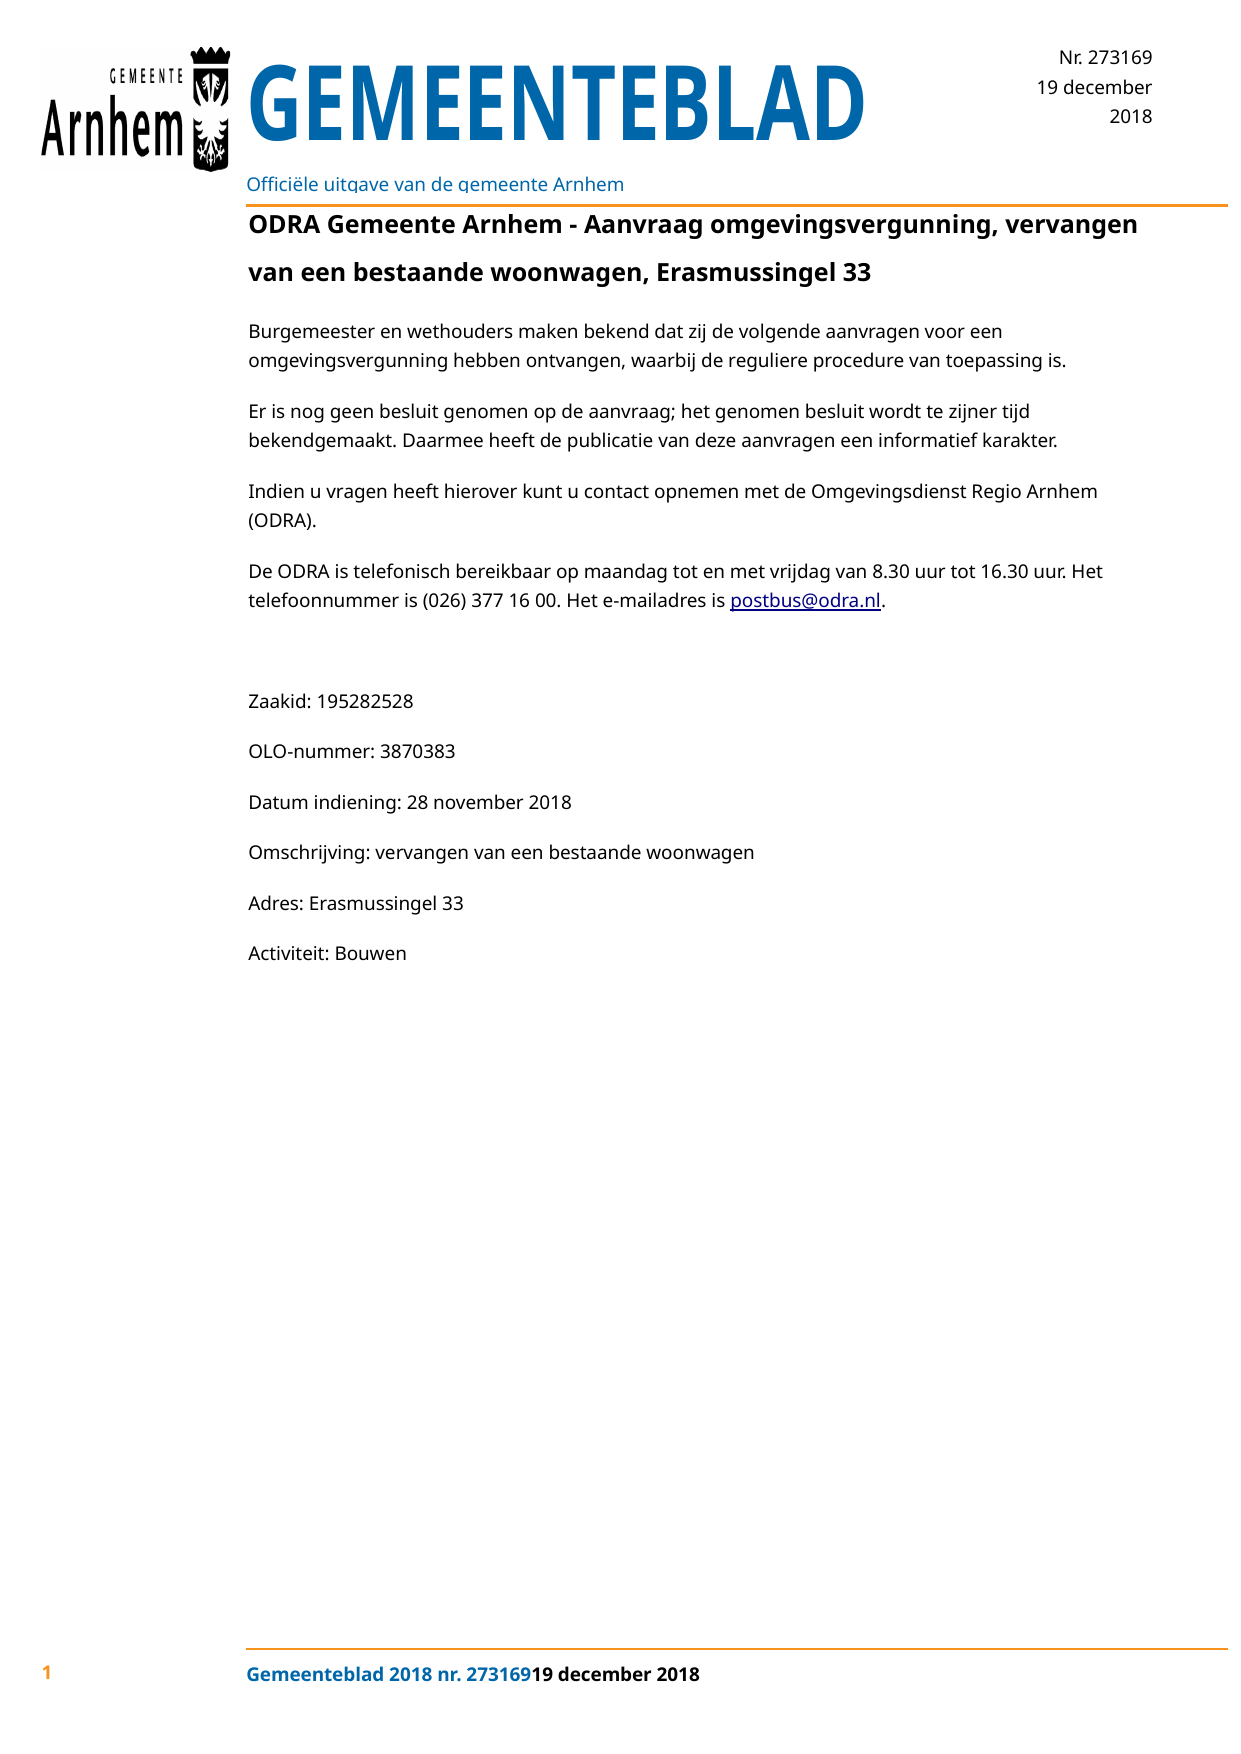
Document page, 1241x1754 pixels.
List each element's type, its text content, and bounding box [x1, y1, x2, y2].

text Indien u vragen heeft hierover kunt u contact opnemen met de Omgevingsdienst Regio Arnhem (ODRA). [248, 478, 1152, 533]
text Adres: Erasmussingel 33 [248, 890, 1152, 916]
text ODRA Gemeente Arnhem - Aanvraag omgevingsvergunning, vervangen van een bestaande woonwagen, Erasmussingel 33 [248, 207, 1152, 288]
picture [41, 47, 231, 172]
text OLO-nummer: 3870383 [248, 739, 1152, 764]
text Burgemeester en wethouders maken bekend dat zij de volgende aanvragen voor een omgevingsvergunning hebben ontvangen, waarbij de reguliere procedure van toepassing is. [248, 318, 1152, 373]
text Omschrijving: vervangen van een bestaande woonwagen [248, 839, 1152, 865]
text Datum indiening: 28 november 2018 [248, 789, 1152, 815]
text Zaakid: 195282528 [248, 688, 1152, 714]
text Activiteit: Bouwen [248, 940, 1152, 966]
text De ODRA is telefonisch bereikbaar op maandag tot en met vrijdag van 8.30 uur tot 16.30 uur. Het telefoonnummer is (026) 377 16 00. Het e-mailadres is postbus@odra.nl. [248, 558, 1152, 613]
text Er is nog geen besluit genomen op de aanvraag; het genomen besluit wordt te zijner tijd bekendgemaakt. Daarmee heeft de publicatie van deze aanvragen een informatief karakter. [248, 398, 1152, 453]
